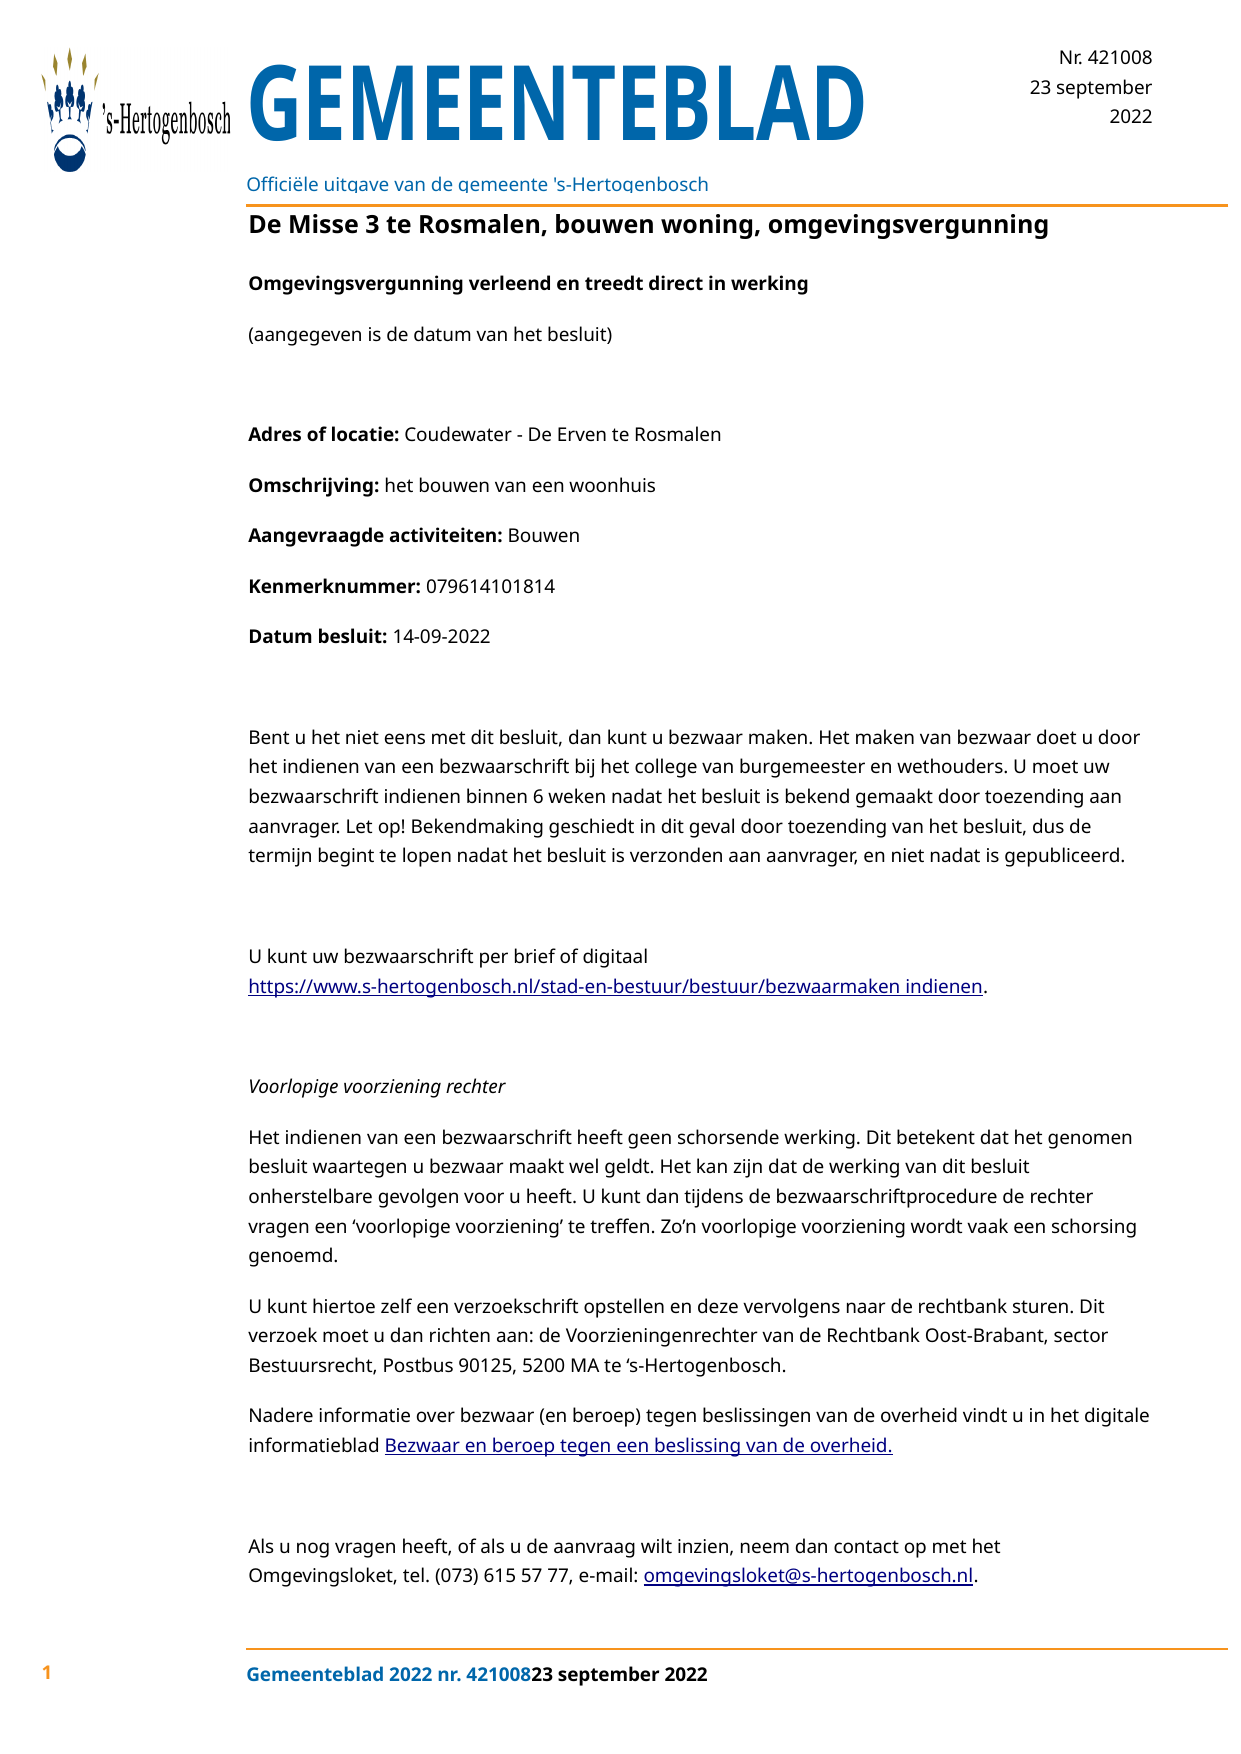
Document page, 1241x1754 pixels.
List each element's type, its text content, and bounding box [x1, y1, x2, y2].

text Omschrijving: het bouwen van een woonhuis [248, 472, 1152, 498]
text U kunt uw bezwaarschrift per brief of digitaal https://www.s-hertogenbosch.nl/stad-en-bestuur/bestuur/bezwaarmaken indienen. [248, 943, 1152, 998]
text Het indienen van een bezwaarschrift heeft geen schorsende werking. Dit betekent dat het genomen besluit waartegen u bezwaar maakt wel geldt. Het kan zijn dat de werking van dit besluit onherstelbare gevolgen voor u heeft. U kunt dan tijdens de bezwaarschriftprocedure de rechter vragen een ‘voorlopige voorziening’ te treffen. Zo’n voorlopige voorziening wordt vaak een schorsing genoemd. [248, 1124, 1152, 1268]
text U kunt hiertoe zelf een verzoekschrift opstellen en deze vervolgens naar de rechtbank sturen. Dit verzoek moet u dan richten aan: de Voorzieningenrechter van de Rechtbank Oost-Brabant, sector Bestuursrecht, Postbus 90125, 5200 MA te ‘s-Hertogenbosch. [248, 1293, 1152, 1378]
text Aangevraagde activiteiten: Bouwen [248, 522, 1152, 548]
text Als u nog vragen heeft, of als u de aanvraag wilt inzien, neem dan contact op met het Omgevingsloket, tel. (073) 615 57 77, e-mail: omgevingsloket@s-hertogenbosch.nl. [248, 1533, 1152, 1588]
text Kenmerknummer: 079614101814 [248, 573, 1152, 598]
text Voorlopige voorziening rechter [248, 1074, 1152, 1099]
picture [41, 47, 231, 172]
text De Misse 3 te Rosmalen, bouwen woning, omgevingsvergunning [248, 207, 1152, 241]
text (aangegeven is de datum van het besluit) [248, 321, 1152, 346]
text Datum besluit: 14-09-2022 [248, 623, 1152, 649]
text Omgevingsvergunning verleend en treedt direct in werking [248, 270, 1152, 296]
text Nadere informatie over bezwaar (en beroep) tegen beslissingen van de overheid vindt u in het digitale informatieblad Bezwaar en beroep tegen een beslissing van de overheid. [248, 1402, 1152, 1458]
text Bent u het niet eens met dit besluit, dan kunt u bezwaar maken. Het maken van bezwaar doet u door het indienen van een bezwaarschrift bij het college van burgemeester en wethouders. U moet uw bezwaarschrift indienen binnen 6 weken nadat het besluit is bekend gemaakt door toezending aan aanvrager. Let op! Bekendmaking geschiedt in dit geval door toezending van het besluit, dus de termijn begint te lopen nadat het besluit is verzonden aan aanvrager, en niet nadat is gepubliceerd. [248, 724, 1152, 868]
text Adres of locatie: Coudewater - De Erven te Rosmalen [248, 422, 1152, 447]
